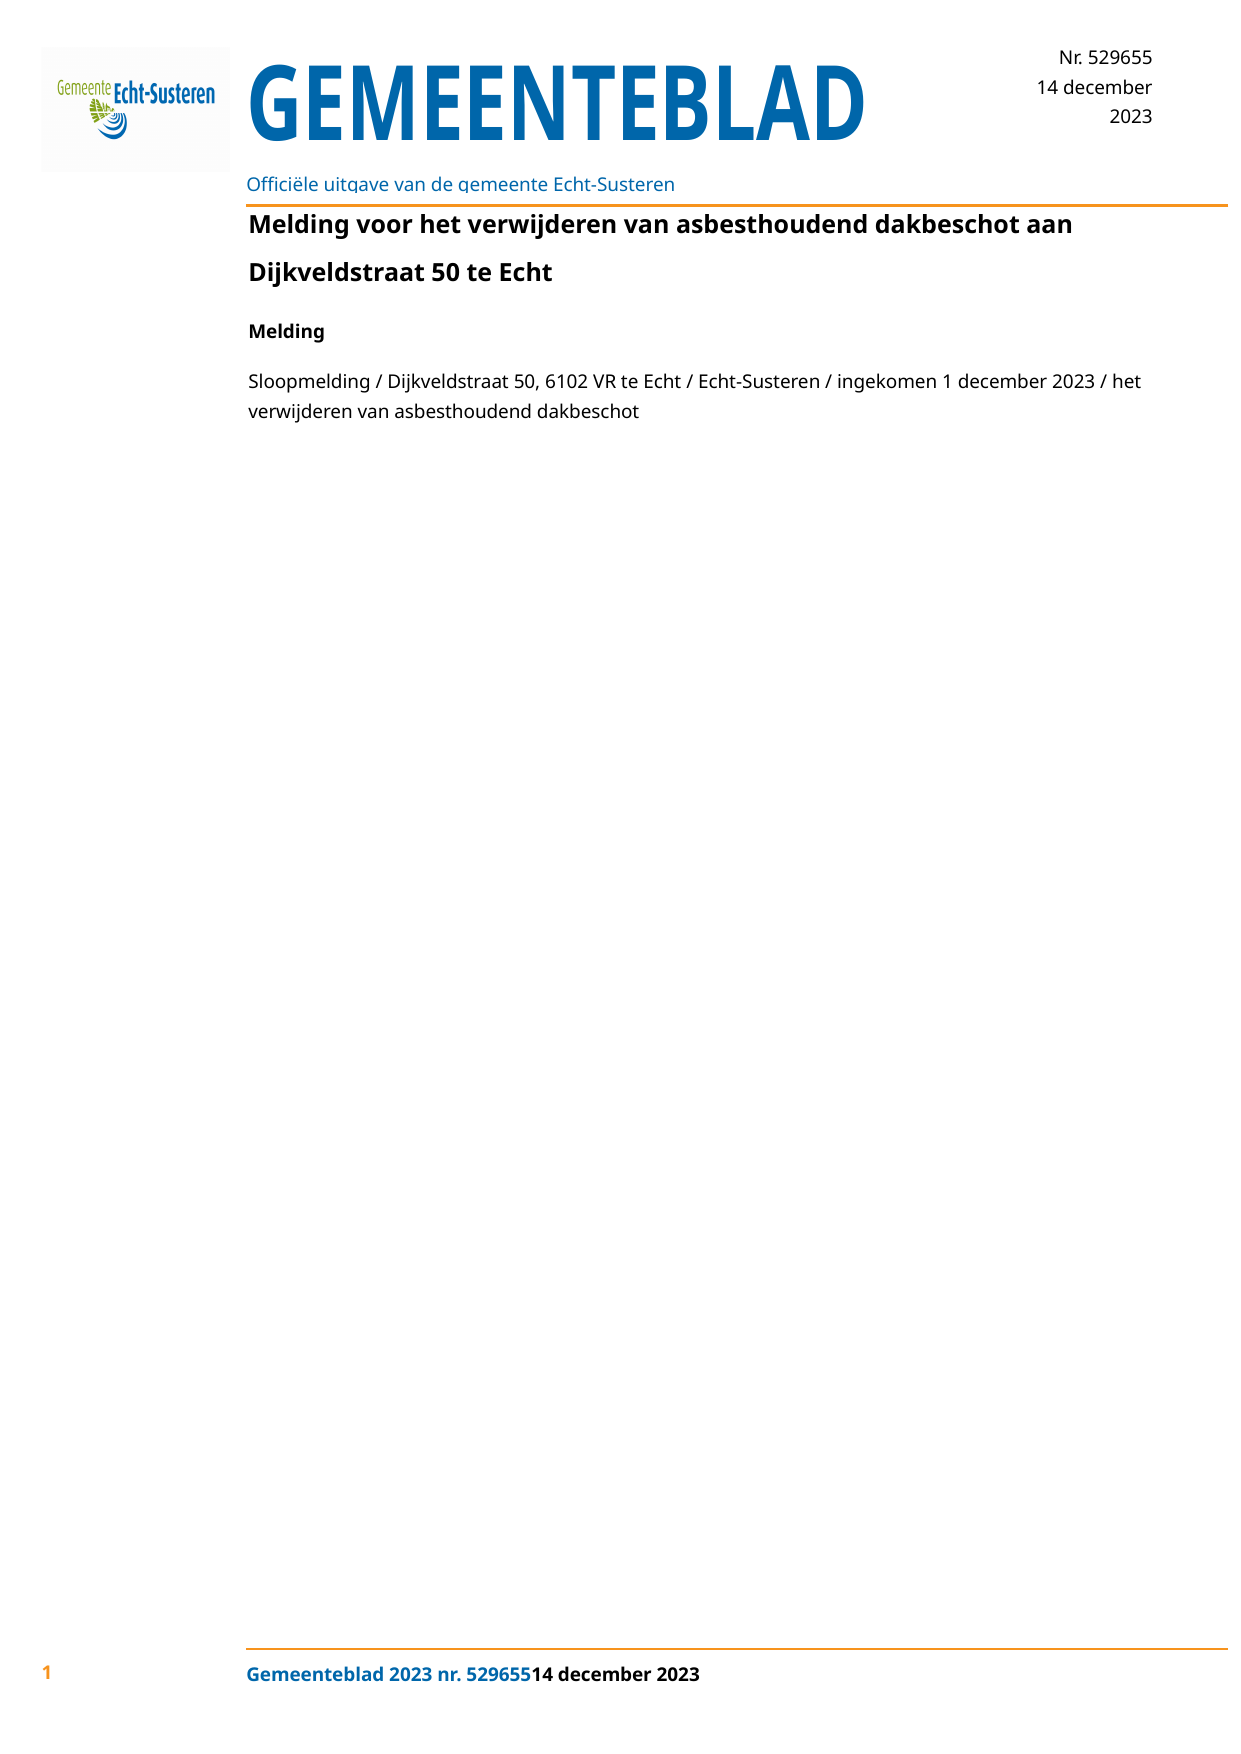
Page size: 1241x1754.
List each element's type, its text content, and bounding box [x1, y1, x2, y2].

text Melding voor het verwijderen van asbesthoudend dakbeschot aan Dijkveldstraat 50 te Echt [248, 207, 1152, 288]
picture [41, 47, 231, 172]
text Sloopmelding / Dijkveldstraat 50, 6102 VR te Echt / Echt-Susteren / ingekomen 1 december 2023 / het verwijderen van asbesthoudend dakbeschot [248, 368, 1152, 424]
text Melding [248, 318, 1152, 344]
